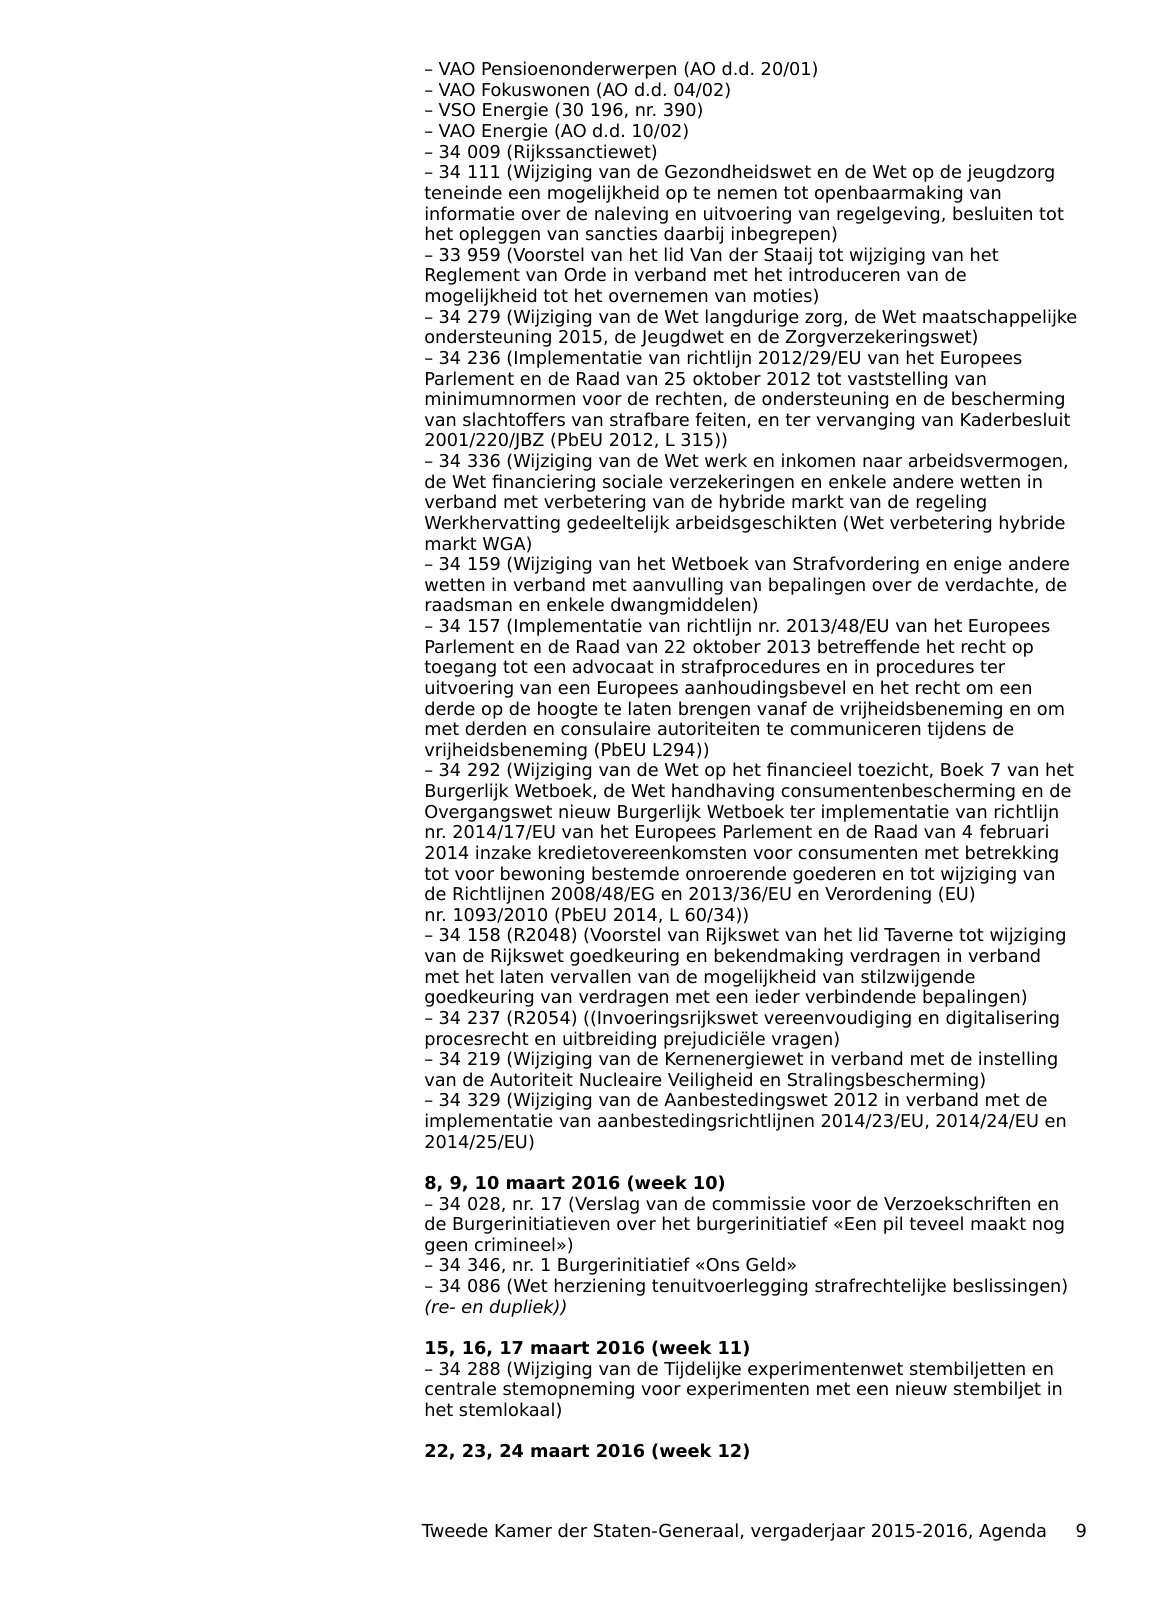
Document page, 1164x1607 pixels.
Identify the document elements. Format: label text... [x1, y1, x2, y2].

table_cell 15, 16, 17 maart 2016 (week 11) [418, 1338, 1087, 1358]
table_cell – 34 028, nr. 17 (Verslag van de commissie voor de Verzoekschriften en de Burgerinitiatieven over het burgerinitiatief «Een pil teveel maakt nog geen crimineel») [418, 1194, 1087, 1255]
table_cell [401, 925, 418, 1008]
table_cell [77, 1152, 401, 1173]
table_cell [77, 1317, 401, 1338]
table_cell [401, 1255, 418, 1276]
table_cell [77, 554, 401, 616]
table_cell [77, 348, 401, 451]
table_cell [77, 100, 401, 121]
table_cell [418, 1317, 1087, 1338]
table_cell [77, 1008, 401, 1049]
table_cell [401, 1338, 418, 1358]
table_cell [401, 348, 418, 451]
table_cell [77, 1090, 401, 1152]
table_cell – 34 279 (Wijziging van de Wet langdurige zorg, de Wet maatschappelijke ondersteuning 2015, de Jeugdwet en de Zorgverzekeringswet) [418, 307, 1087, 348]
table_cell [401, 1090, 418, 1152]
table_cell – 34 237 (R2054) ((Invoeringsrijkswet vereenvoudiging en digitalisering procesrecht en uitbreiding prejudiciële vragen) [418, 1008, 1087, 1049]
table_cell [401, 554, 418, 616]
table_cell [77, 1420, 401, 1441]
table_cell [77, 245, 401, 307]
table_cell – 33 959 (Voorstel van het lid Van der Staaij tot wijziging van het Reglement van Orde in verband met het introduceren van de mogelijkheid tot het overnemen van moties) [418, 245, 1087, 307]
table_cell – 34 336 (Wijziging van de Wet werk en inkomen naar arbeidsvermogen, de Wet financiering sociale verzekeringen en enkele andere wetten in verband met verbetering van de hybride markt van de regeling Werkhervatting gedeeltelijk arbeidsgeschikten (Wet verbetering hybride markt WGA) [418, 451, 1087, 554]
table_cell – VSO Energie (30 196, nr. 390) [418, 100, 1087, 121]
table_cell – VAO Pensioenonderwerpen (AO d.d. 20/01) [418, 59, 1087, 80]
table_cell 8, 9, 10 maart 2016 (week 10) [418, 1173, 1087, 1193]
table_cell [77, 142, 401, 162]
table_cell [401, 307, 418, 348]
table_cell [77, 162, 401, 245]
table_cell [77, 760, 401, 925]
table_cell [401, 1049, 418, 1090]
table_cell – 34 111 (Wijziging van de Gezondheidswet en de Wet op de jeugdzorg teneinde een mogelijkheid op te nemen tot openbaarmaking van informatie over de naleving en uitvoering van regelgeving, besluiten tot het opleggen van sancties daarbij inbegrepen) [418, 162, 1087, 245]
table_cell – 34 157 (Implementatie van richtlijn nr. 2013/48/EU van het Europees Parlement en de Raad van 22 oktober 2013 betreffende het recht op toegang tot een advocaat in strafprocedures en in procedures ter uitvoering van een Europees aanhoudingsbevel en het recht om een derde op de hoogte te laten brengen vanaf de vrijheidsbeneming en om met derden en consulaire autoriteiten te communiceren tijdens de vrijheidsbeneming (PbEU L294)) [418, 616, 1087, 760]
table_cell [77, 1049, 401, 1090]
table_cell [77, 616, 401, 760]
table_cell [401, 1173, 418, 1193]
table_cell [77, 1441, 401, 1462]
table_cell [77, 1173, 401, 1193]
table_cell – 34 159 (Wijziging van het Wetboek van Strafvordering en enige andere wetten in verband met aanvulling van bepalingen over de verdachte, de raadsman en enkele dwangmiddelen) [418, 554, 1087, 616]
table_cell – 34 329 (Wijziging van de Aanbestedingswet 2012 in verband met de implementatie van aanbestedingsrichtlijnen 2014/23/EU, 2014/24/EU en 2014/25/EU) [418, 1090, 1087, 1152]
table_cell [77, 1276, 401, 1317]
table_cell [77, 1194, 401, 1255]
table_cell [77, 59, 401, 80]
table_cell [401, 245, 418, 307]
table_cell [77, 925, 401, 1008]
table_cell [401, 1152, 418, 1173]
table_cell [401, 1317, 418, 1338]
table_cell [401, 162, 418, 245]
table_cell [401, 1420, 418, 1441]
table_cell [401, 1008, 418, 1049]
table_cell [418, 1420, 1087, 1441]
table_cell [77, 1359, 401, 1420]
table_cell – 34 236 (Implementatie van richtlijn 2012/29/EU van het Europees Parlement en de Raad van 25 oktober 2012 tot vaststelling van minimumnormen voor de rechten, de ondersteuning en de bescherming van slachtoffers van strafbare feiten, en ter vervanging van Kaderbesluit 2001/220/JBZ (PbEU 2012, L 315)) [418, 348, 1087, 451]
table_cell [77, 451, 401, 554]
table_cell – 34 292 (Wijziging van de Wet op het financieel toezicht, Boek 7 van het Burgerlijk Wetboek, de Wet handhaving consumentenbescherming en de Overgangswet nieuw Burgerlijk Wetboek ter implementatie van richtlijn nr. 2014/17/EU van het Europees Parlement en de Raad van 4 februari 2014 inzake kredietovereenkomsten voor consumenten met betrekking tot voor bewoning bestemde onroerende goederen en tot wijziging van de Richtlijnen 2008/48/EG en 2013/36/EU en Verordening (EU) nr. 1093/2010 (PbEU 2014, L 60/34)) [418, 760, 1087, 925]
table_cell – VAO Energie (AO d.d. 10/02) [418, 121, 1087, 142]
table_cell [401, 451, 418, 554]
table_cell [401, 80, 418, 100]
table_cell 22, 23, 24 maart 2016 (week 12) [418, 1441, 1087, 1462]
table_cell [401, 121, 418, 142]
table_cell – 34 346, nr. 1 Burgerinitiatief «Ons Geld» [418, 1255, 1087, 1276]
table_cell [77, 307, 401, 348]
table_cell – VAO Fokuswonen (AO d.d. 04/02) [418, 80, 1087, 100]
table_cell [77, 1338, 401, 1358]
table_cell – 34 219 (Wijziging van de Kernenergiewet in verband met de instelling van de Autoriteit Nucleaire Veiligheid en Stralingsbescherming) [418, 1049, 1087, 1090]
table_cell [77, 121, 401, 142]
table_cell [401, 1194, 418, 1255]
table_cell – 34 086 (Wet herziening tenuitvoerlegging strafrechtelijke beslissingen) (re- en dupliek)) [418, 1276, 1087, 1317]
table_cell [401, 616, 418, 760]
table_cell – 34 009 (Rijkssanctiewet) [418, 142, 1087, 162]
table_cell [401, 1441, 418, 1462]
table_cell [401, 142, 418, 162]
table_cell [77, 80, 401, 100]
table_cell – 34 158 (R2048) (Voorstel van Rijkswet van het lid Taverne tot wijziging van de Rijkswet goedkeuring en bekendmaking verdragen in verband met het laten vervallen van de mogelijkheid van stilzwijgende goedkeuring van verdragen met een ieder verbindende bepalingen) [418, 925, 1087, 1008]
table_cell [401, 1359, 418, 1420]
table_cell [77, 1255, 401, 1276]
table_cell – 34 288 (Wijziging van de Tijdelijke experimentenwet stembiljetten en centrale stemopneming voor experimenten met een nieuw stembiljet in het stemlokaal) [418, 1359, 1087, 1420]
table_cell [401, 760, 418, 925]
table_cell [401, 100, 418, 121]
table_cell [401, 1276, 418, 1317]
table_cell [418, 1152, 1087, 1173]
table_cell [401, 59, 418, 80]
